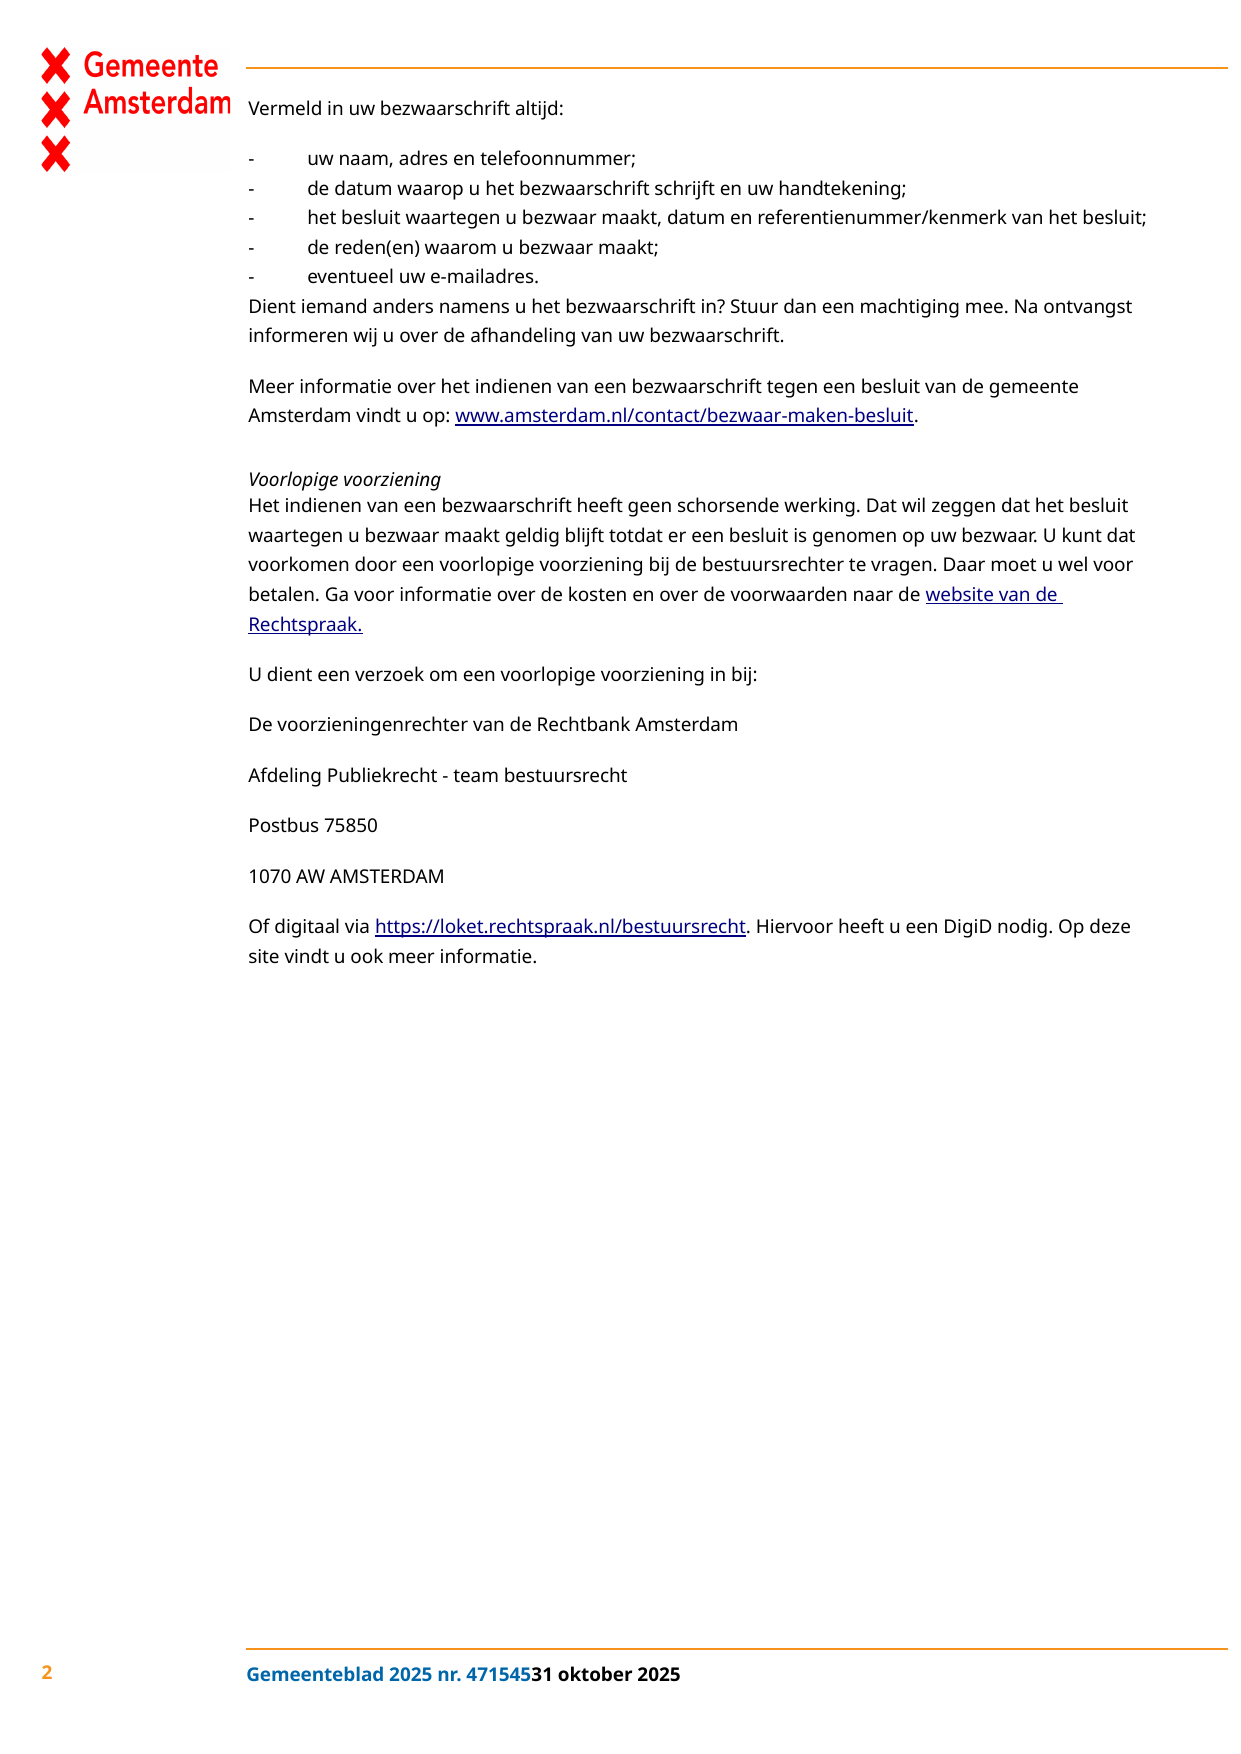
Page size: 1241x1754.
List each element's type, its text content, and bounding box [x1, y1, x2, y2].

list uw naam, adres en telefoonnummer; [248, 145, 1152, 171]
list het besluit waartegen u bezwaar maakt, datum en referentienummer/kenmerk van het besluit; [248, 204, 1152, 230]
list de reden(en) waarom u bezwaar maakt; [248, 234, 1152, 260]
picture [41, 47, 231, 172]
text Dient iemand anders namens u het bezwaarschrift in? Stuur dan een machtiging mee. Na ontvangst informeren wij u over de afhandeling van uw bezwaarschrift. [248, 293, 1152, 348]
text Of digitaal via https://loket.rechtspraak.nl/bestuursrecht. Hiervoor heeft u een DigiD nodig. Op deze site vindt u ook meer informatie. [248, 913, 1152, 968]
text U dient een verzoek om een voorlopige voorziening in bij: [248, 661, 1152, 687]
text 1070 AW AMSTERDAM [248, 863, 1152, 888]
text Meer informatie over het indienen van een bezwaarschrift tegen een besluit van de gemeente Amsterdam vindt u op: www.amsterdam.nl/contact/bezwaar-maken-besluit. [248, 373, 1152, 428]
text De voorzieningenrechter van de Rechtbank Amsterdam [248, 712, 1152, 737]
list eventueel uw e-mailadres. [248, 263, 1152, 289]
text Het indienen van een bezwaarschrift heeft geen schorsende werking. Dat wil zeggen dat het besluit waartegen u bezwaar maakt geldig blijft totdat er een besluit is genomen op uw bezwaar. U kunt dat voorkomen door een voorlopige voorziening bij de bestuursrechter te vragen. Daar moet u wel voor betalen. Ga voor informatie over de kosten en over de voorwaarden naar de website van de Rechtspraak. [248, 492, 1152, 636]
text Voorlopige voorziening [248, 467, 1152, 492]
text Postbus 75850 [248, 812, 1152, 838]
text Afdeling Publiekrecht - team bestuursrecht [248, 762, 1152, 788]
list de datum waarop u het bezwaarschrift schrijft en uw handtekening; [248, 175, 1152, 201]
text Vermeld in uw bezwaarschrift altijd: [248, 95, 1152, 121]
